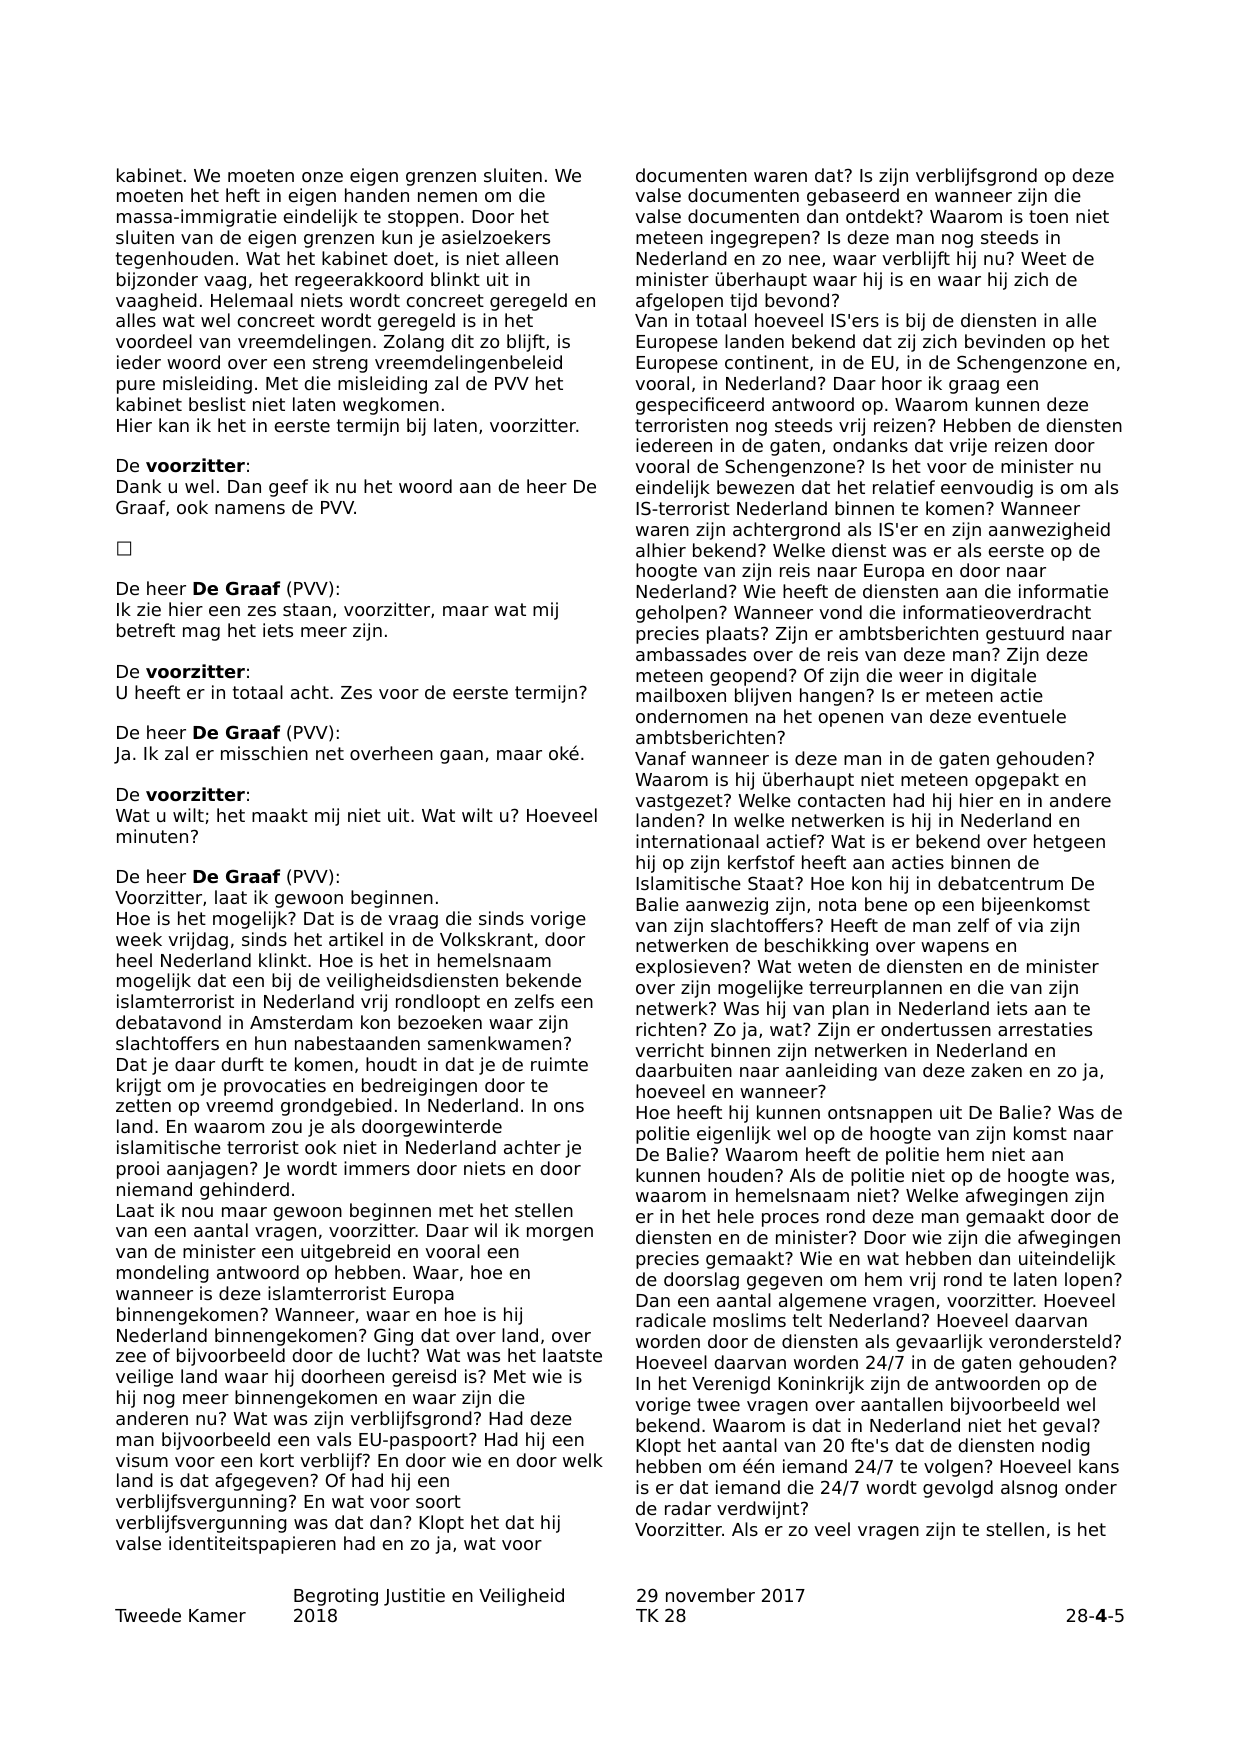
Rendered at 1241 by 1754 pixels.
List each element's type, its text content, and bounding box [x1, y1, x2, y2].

text documenten waren dat? Is zijn verblijfsgrond op deze valse documenten gebaseerd en wanneer zijn die valse documenten dan ontdekt? Waarom is toen niet meteen ingegrepen? Is deze man nog steeds in Nederland en zo nee, waar verblijft hij nu? Weet de minister überhaupt waar hij is en waar hij zich de afgelopen tijd bevond? [635, 165, 1125, 311]
text Dank u wel. Dan geef ik nu het woord aan de heer De Graaf, ook namens de PVV. [115, 477, 605, 518]
text Laat ik nou maar gewoon beginnen met het stellen van een aantal vragen, voorzitter. Daar wil ik morgen van de minister een uitgebreid en vooral een mondeling antwoord op hebben. Waar, hoe en wanneer is deze islamterrorist Europa binnengekomen? Wanneer, waar en hoe is hij Nederland binnengekomen? Ging dat over land, over zee of bijvoorbeeld door de lucht? Wat was het laatste veilige land waar hij doorheen gereisd is? Met wie is hij nog meer binnengekomen en waar zijn die anderen nu? Wat was zijn verblijfsgrond? Had deze man bijvoorbeeld een vals EU-paspoort? Had hij een visum voor een kort verblijf? En door wie en door welk land is dat afgegeven? Of had hij een verblijfsvergunning? En wat voor soort verblijfsvergunning was dat dan? Klopt het dat hij valse identiteitspapieren had en zo ja, wat voor [115, 1200, 605, 1554]
text Ja. Ik zal er misschien net overheen gaan, maar oké. [115, 744, 605, 765]
text De voorzitter: [115, 456, 605, 477]
text Voorzitter. Als er zo veel vragen zijn te stellen, is het [635, 1519, 1125, 1540]
text Hoe heeft hij kunnen ontsnappen uit De Balie? Was de politie eigenlijk wel op de hoogte van zijn komst naar De Balie? Waarom heeft de politie hem niet aan kunnen houden? Als de politie niet op de hoogte was, waarom in hemelsnaam niet? Welke afwegingen zijn er in het hele proces rond deze man gemaakt door de diensten en de minister? Door wie zijn die afwegingen precies gemaakt? Wie en wat hebben dan uiteindelijk de doorslag gegeven om hem vrij rond te laten lopen? [635, 1103, 1125, 1290]
text U heeft er in totaal acht. Zes voor de eerste termijn? [115, 682, 605, 703]
text Vanaf wanneer is deze man in de gaten gehouden? Waarom is hij überhaupt niet meteen opgepakt en vastgezet? Welke contacten had hij hier en in andere landen? In welke netwerken is hij in Nederland en internationaal actief? Wat is er bekend over hetgeen hij op zijn kerfstof heeft aan acties binnen de Islamitische Staat? Hoe kon hij in debatcentrum De Balie aanwezig zijn, nota bene op een bijeenkomst van zijn slachtoffers? Heeft de man zelf of via zijn netwerken de beschikking over wapens en explosieven? Wat weten de diensten en de minister over zijn mogelijke terreurplannen en die van zijn netwerk? Was hij van plan in Nederland iets aan te richten? Zo ja, wat? Zijn er ondertussen arrestaties verricht binnen zijn netwerken in Nederland en daarbuiten naar aanleiding van deze zaken en zo ja, hoeveel en wanneer? [635, 749, 1125, 1103]
text Voorzitter, laat ik gewoon beginnen. [115, 888, 605, 909]
text Ik zie hier een zes staan, voorzitter, maar wat mij betreft mag het iets meer zijn. [115, 600, 605, 642]
text De heer De Graaf (PVV): [115, 867, 605, 888]
text kabinet. We moeten onze eigen grenzen sluiten. We moeten het heft in eigen handen nemen om die massa-immigratie eindelijk te stoppen. Door het sluiten van de eigen grenzen kun je asielzoekers tegenhouden. Wat het kabinet doet, is niet alleen bijzonder vaag, het regeerakkoord blinkt uit in vaagheid. Helemaal niets wordt concreet geregeld en alles wat wel concreet wordt geregeld is in het voordeel van vreemdelingen. Zolang dit zo blijft, is ieder woord over een streng vreemdelingenbeleid pure misleiding. Met die misleiding zal de PVV het kabinet beslist niet laten wegkomen. [115, 165, 605, 415]
text Hoe is het mogelijk? Dat is de vraag die sinds vorige week vrijdag, sinds het artikel in de Volkskrant, door heel Nederland klinkt. Hoe is het in hemelsnaam mogelijk dat een bij de veiligheidsdiensten bekende islamterrorist in Nederland vrij rondloopt en zelfs een debatavond in Amsterdam kon bezoeken waar zijn slachtoffers en hun nabestaanden samenkwamen? Dat je daar durft te komen, houdt in dat je de ruimte krijgt om je provocaties en bedreigingen door te zetten op vreemd grondgebied. In Nederland. In ons land. En waarom zou je als doorgewinterde islamitische terrorist ook niet in Nederland achter je prooi aanjagen? Je wordt immers door niets en door niemand gehinderd. [115, 909, 605, 1200]
text Hier kan ik het in eerste termijn bij laten, voorzitter. [115, 415, 605, 436]
text De voorzitter: [115, 785, 605, 806]
text ⬜ [115, 538, 605, 559]
text De heer De Graaf (PVV): [115, 723, 605, 744]
text De heer De Graaf (PVV): [115, 579, 605, 600]
text Van in totaal hoeveel IS'ers is bij de diensten in alle Europese landen bekend dat zij zich bevinden op het Europese continent, in de EU, in de Schengenzone en, vooral, in Nederland? Daar hoor ik graag een gespecificeerd antwoord op. Waarom kunnen deze terroristen nog steeds vrij reizen? Hebben de diensten iedereen in de gaten, ondanks dat vrije reizen door vooral de Schengenzone? Is het voor de minister nu eindelijk bewezen dat het relatief eenvoudig is om als IS-terrorist Nederland binnen te komen? Wanneer waren zijn achtergrond als IS'er en zijn aanwezigheid alhier bekend? Welke dienst was er als eerste op de hoogte van zijn reis naar Europa en door naar Nederland? Wie heeft de diensten aan die informatie geholpen? Wanneer vond die informatieoverdracht precies plaats? Zijn er ambtsberichten gestuurd naar ambassades over de reis van deze man? Zijn deze meteen geopend? Of zijn die weer in digitale mailboxen blijven hangen? Is er meteen actie ondernomen na het openen van deze eventuele ambtsberichten? [635, 311, 1125, 749]
text Wat u wilt; het maakt mij niet uit. Wat wilt u? Hoeveel minuten? [115, 806, 605, 847]
text Dan een aantal algemene vragen, voorzitter. Hoeveel radicale moslims telt Nederland? Hoeveel daarvan worden door de diensten als gevaarlijk verondersteld? Hoeveel daarvan worden 24/7 in de gaten gehouden? In het Verenigd Koninkrijk zijn de antwoorden op de vorige twee vragen over aantallen bijvoorbeeld wel bekend. Waarom is dat in Nederland niet het geval? Klopt het aantal van 20 fte's dat de diensten nodig hebben om één iemand 24/7 te volgen? Hoeveel kans is er dat iemand die 24/7 wordt gevolgd alsnog onder de radar verdwijnt? [635, 1290, 1125, 1519]
text De voorzitter: [115, 662, 605, 682]
